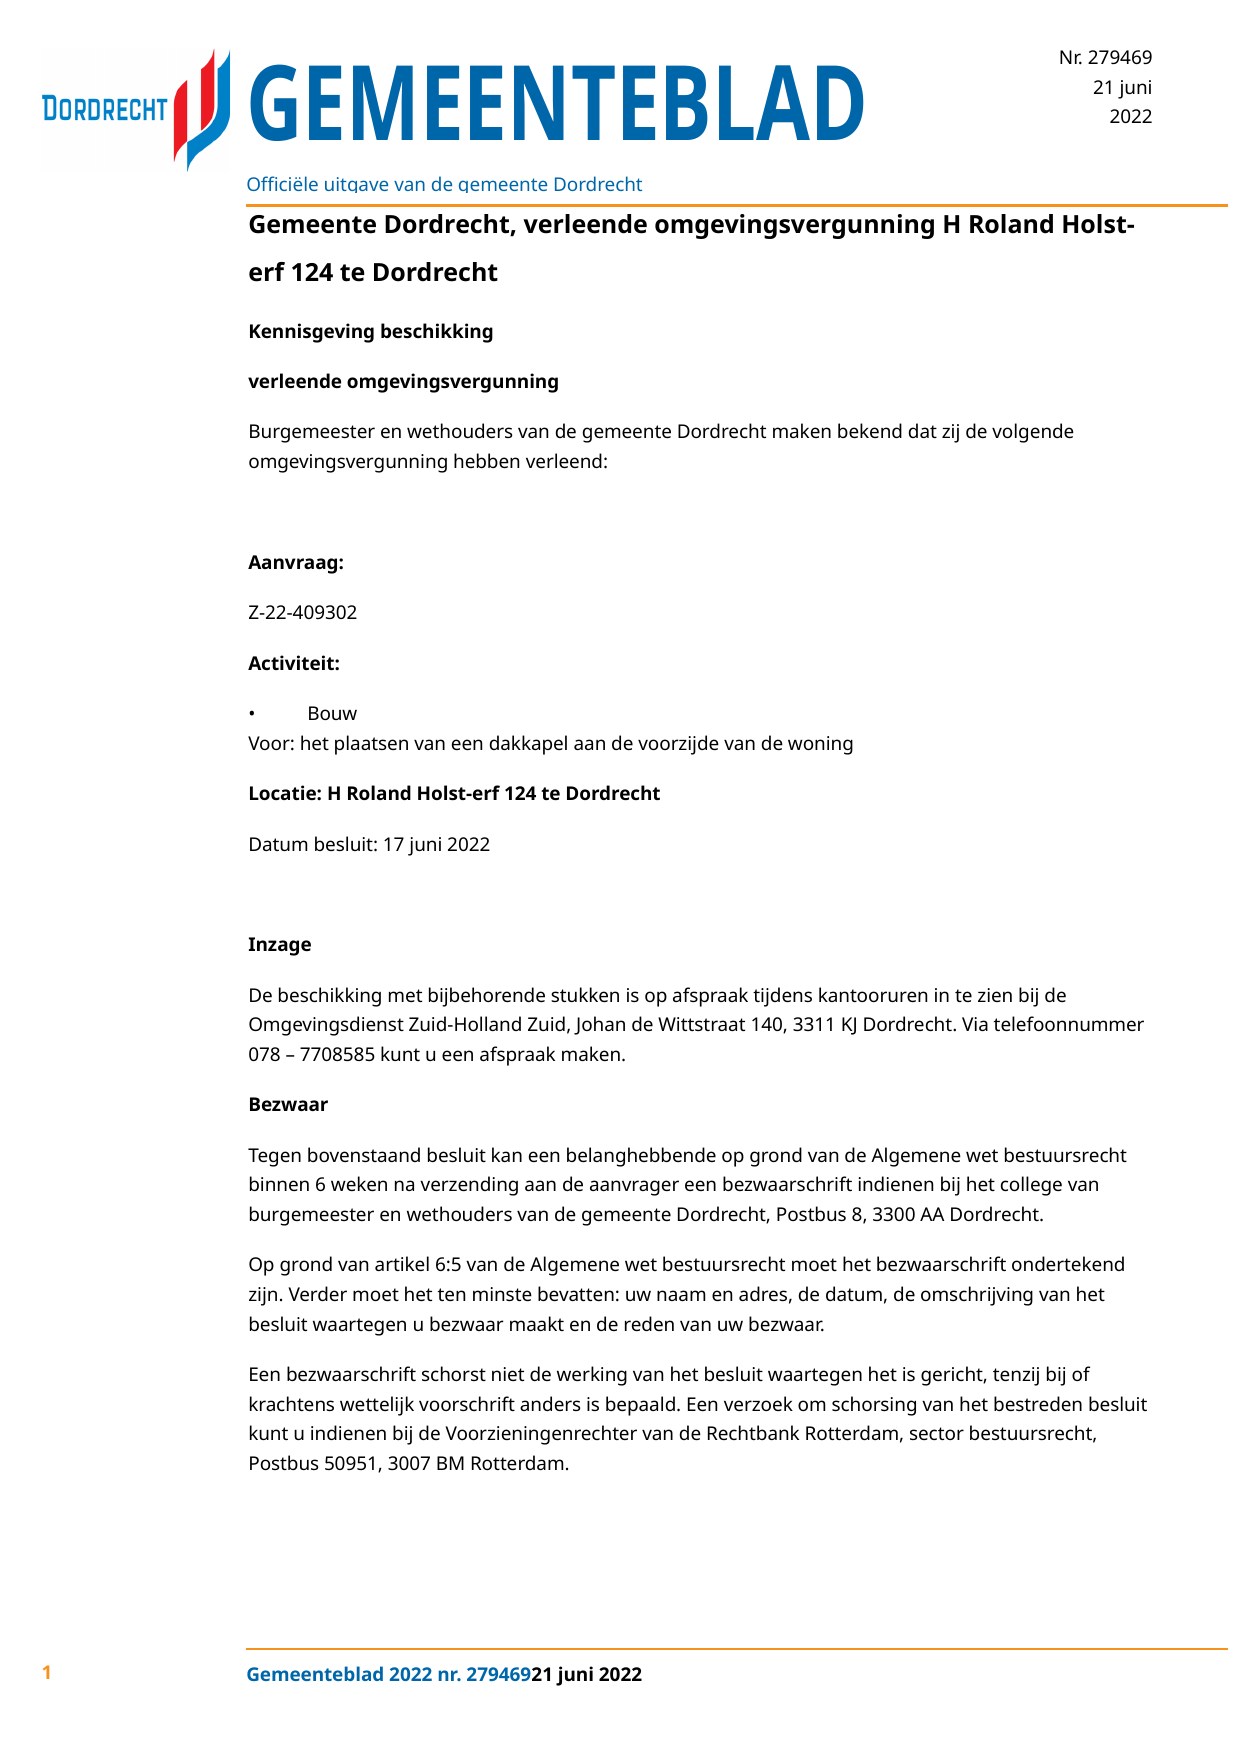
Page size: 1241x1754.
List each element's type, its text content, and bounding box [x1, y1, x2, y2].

text Een bezwaarschrift schorst niet de werking van het besluit waartegen het is gericht, tenzij bij of krachtens wettelijk voorschrift anders is bepaald. Een verzoek om schorsing van het bestreden besluit kunt u indienen bij de Voorzieningenrechter van de Rechtbank Rotterdam, sector bestuursrecht, Postbus 50951, 3007 BM Rotterdam. [248, 1361, 1152, 1476]
text Locatie: H Roland Holst-erf 124 te Dordrecht [248, 780, 1152, 806]
text Tegen bovenstaand besluit kan een belanghebbende op grond van de Algemene wet bestuursrecht binnen 6 weken na verzending aan de aanvrager een bezwaarschrift indienen bij het college van burgemeester en wethouders van de gemeente Dordrecht, Postbus 8, 3300 AA Dordrecht. [248, 1142, 1152, 1227]
text verleende omgevingsvergunning [248, 368, 1152, 394]
text Bezwaar [248, 1092, 1152, 1117]
list Bouw [248, 700, 1152, 726]
text De beschikking met bijbehorende stukken is op afspraak tijdens kantooruren in te zien bij de Omgevingsdienst Zuid-Holland Zuid, Johan de Wittstraat 140, 3311 KJ Dordrecht. Via telefoonnummer 078 – 7708585 kunt u een afspraak maken. [248, 982, 1152, 1067]
text Op grond van artikel 6:5 van de Algemene wet bestuursrecht moet het bezwaarschrift ondertekend zijn. Verder moet het ten minste bevatten: uw naam en adres, de datum, de omschrijving van het besluit waartegen u bezwaar maakt en de reden van uw bezwaar. [248, 1252, 1152, 1337]
text Voor: het plaatsen van een dakkapel aan de voorzijde van de woning [248, 730, 1152, 756]
text Datum besluit: 17 juni 2022 [248, 831, 1152, 857]
text Burgemeester en wethouders van de gemeente Dordrecht maken bekend dat zij de volgende omgevingsvergunning hebben verleend: [248, 419, 1152, 474]
text Gemeente Dordrecht, verleende omgevingsvergunning H Roland Holst-erf 124 te Dordrecht [248, 207, 1152, 288]
text Inzage [248, 932, 1152, 957]
text Activiteit: [248, 650, 1152, 676]
text Aanvraag: [248, 549, 1152, 575]
text Kennisgeving beschikking [248, 318, 1152, 344]
picture [41, 47, 231, 172]
text Z-22-409302 [248, 599, 1152, 625]
